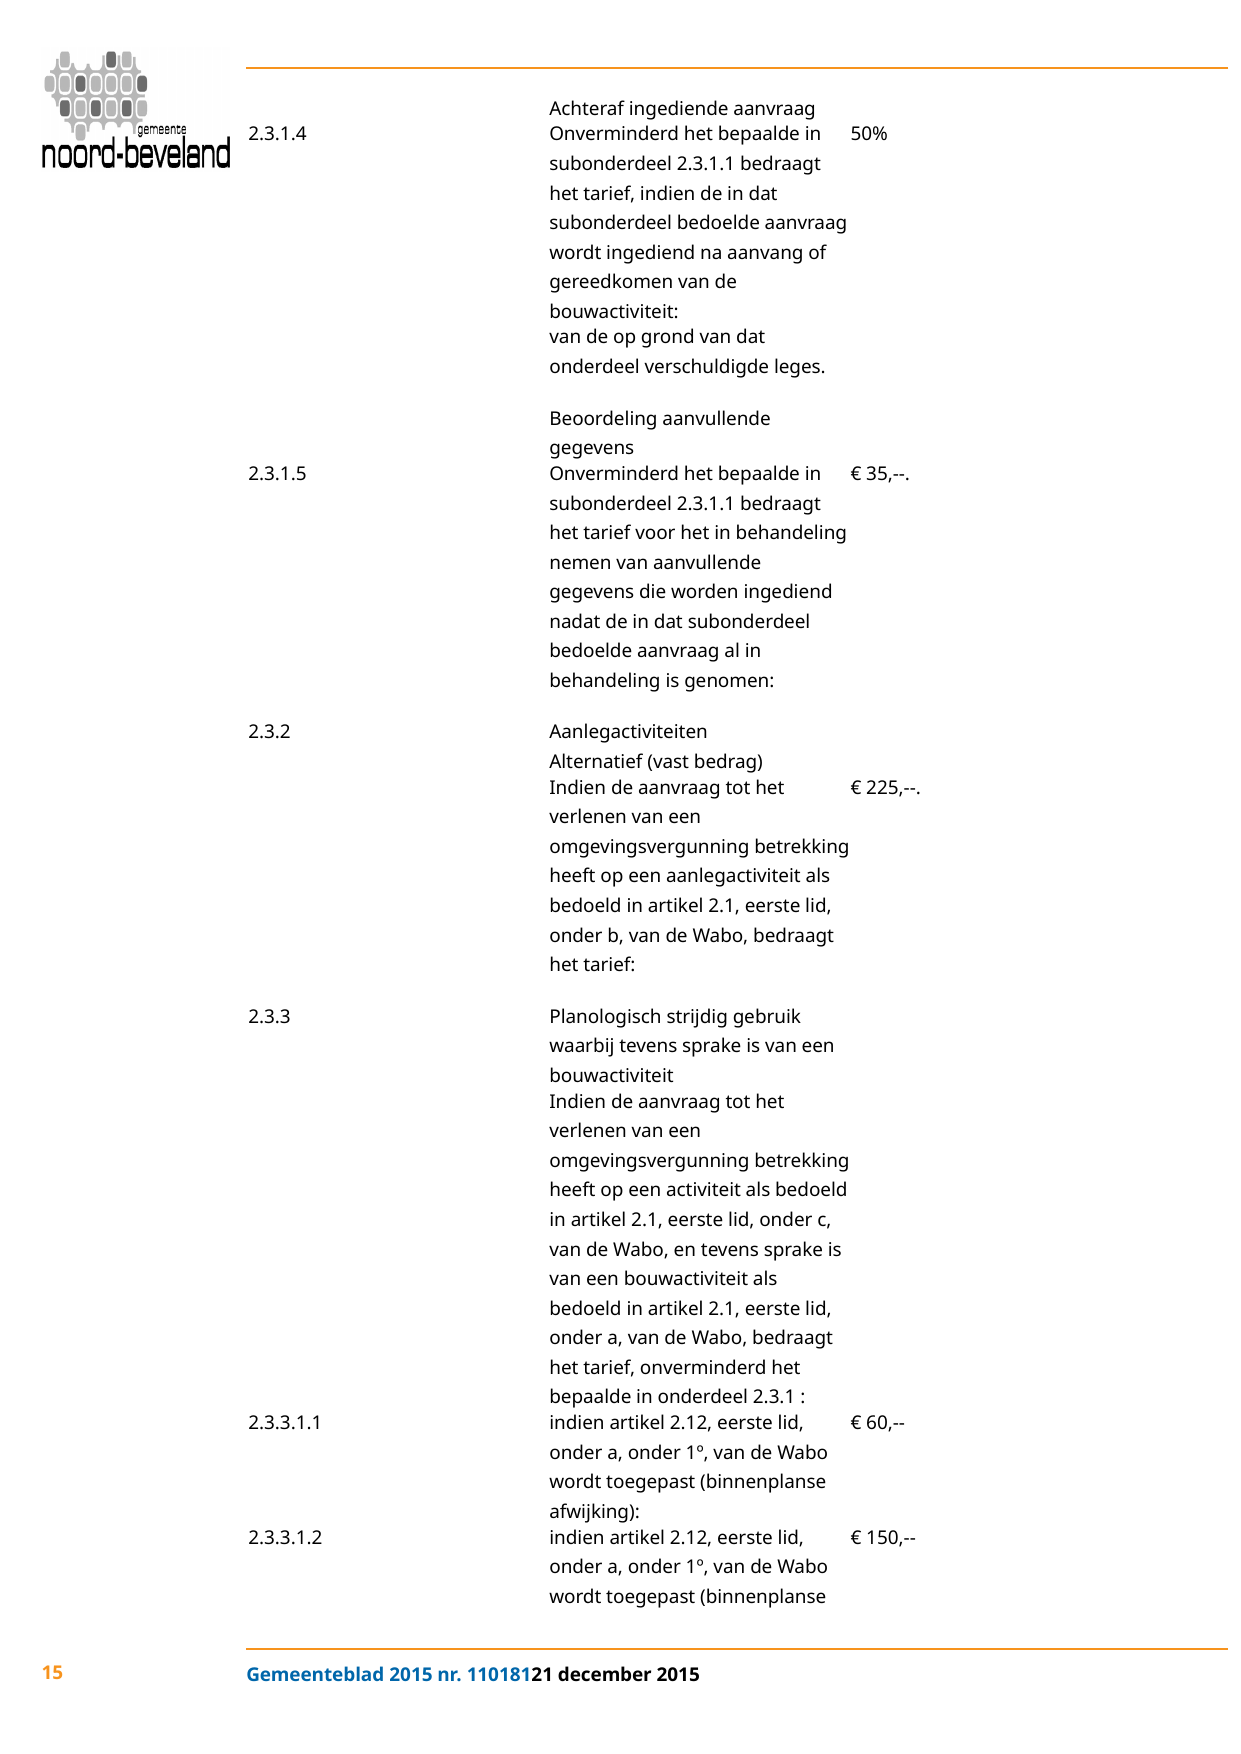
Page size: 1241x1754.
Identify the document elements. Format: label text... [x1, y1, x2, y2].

table_cell [549, 379, 850, 405]
table_cell Planologisch strijdig gebruik waarbij tevens sprake is van een bouwactiviteit [549, 1003, 850, 1088]
table_cell 2.3.1.5 [248, 460, 549, 693]
table_cell 50% [850, 121, 1152, 324]
table_cell Aanlegactiviteiten Alternatief (vast bedrag) [549, 719, 850, 774]
table_cell indien artikel 2.12, eerste lid, onder a, onder 1º, van de Wabo wordt toegepast (binnenplanse afwijking): [549, 1409, 850, 1524]
table_cell [248, 405, 549, 460]
table_cell Beoordeling aanvullende gegevens [549, 405, 850, 460]
table_cell € 60,-- [850, 1409, 1152, 1524]
table_cell [549, 977, 850, 1003]
table_cell [850, 977, 1152, 1003]
table_cell indien artikel 2.12, eerste lid, onder a, onder 1º, van de Wabo wordt toegepast (binnenplanse [549, 1524, 850, 1609]
table_cell € 35,--. [850, 460, 1152, 693]
table_cell Onverminderd het bepaalde in subonderdeel 2.3.1.1 bedraagt het tarief, indien de in dat subonderdeel bedoelde aanvraag wordt ingediend na aanvang of gereedkomen van de bouwactiviteit: [549, 121, 850, 324]
table_cell [850, 719, 1152, 774]
table_cell 2.3.2 [248, 719, 549, 774]
table_cell Indien de aanvraag tot het verlenen van een omgevingsvergunning betrekking heeft op een activiteit als bedoeld in artikel 2.1, eerste lid, onder c, van de Wabo, en tevens sprake is van een bouwactiviteit als bedoeld in artikel 2.1, eerste lid, onder a, van de Wabo, bedraagt het tarief, onverminderd het bepaalde in onderdeel 2.3.1 : [549, 1088, 850, 1409]
table_cell € 150,-- [850, 1524, 1152, 1609]
table_cell [248, 693, 549, 719]
table_cell [850, 95, 1152, 121]
table_cell 2.3.3 [248, 1003, 549, 1088]
table_cell [850, 1088, 1152, 1409]
table_cell [248, 1088, 549, 1409]
table_cell [850, 379, 1152, 405]
table_cell [549, 693, 850, 719]
table_cell [850, 324, 1152, 379]
table_cell [248, 774, 549, 977]
table_cell van de op grond van dat onderdeel verschuldigde leges. [549, 324, 850, 379]
table_cell Achteraf ingediende aanvraag [549, 95, 850, 121]
table_cell 2.3.3.1.1 [248, 1409, 549, 1524]
table_cell Onverminderd het bepaalde in subonderdeel 2.3.1.1 bedraagt het tarief voor het in behandeling nemen van aanvullende gegevens die worden ingediend nadat de in dat subonderdeel bedoelde aanvraag al in behandeling is genomen: [549, 460, 850, 693]
table_cell € 225,--. [850, 774, 1152, 977]
table_cell Indien de aanvraag tot het verlenen van een omgevingsvergunning betrekking heeft op een aanlegactiviteit als bedoeld in artikel 2.1, eerste lid, onder b, van de Wabo, bedraagt het tarief: [549, 774, 850, 977]
table_cell [248, 379, 549, 405]
table_cell [850, 405, 1152, 460]
table_cell [850, 693, 1152, 719]
table_cell [248, 95, 549, 121]
table_cell [850, 1003, 1152, 1088]
table_cell 2.3.3.1.2 [248, 1524, 549, 1609]
table_cell 2.3.1.4 [248, 121, 549, 324]
table_cell [248, 977, 549, 1003]
table_cell [248, 324, 549, 379]
picture [41, 47, 231, 172]
